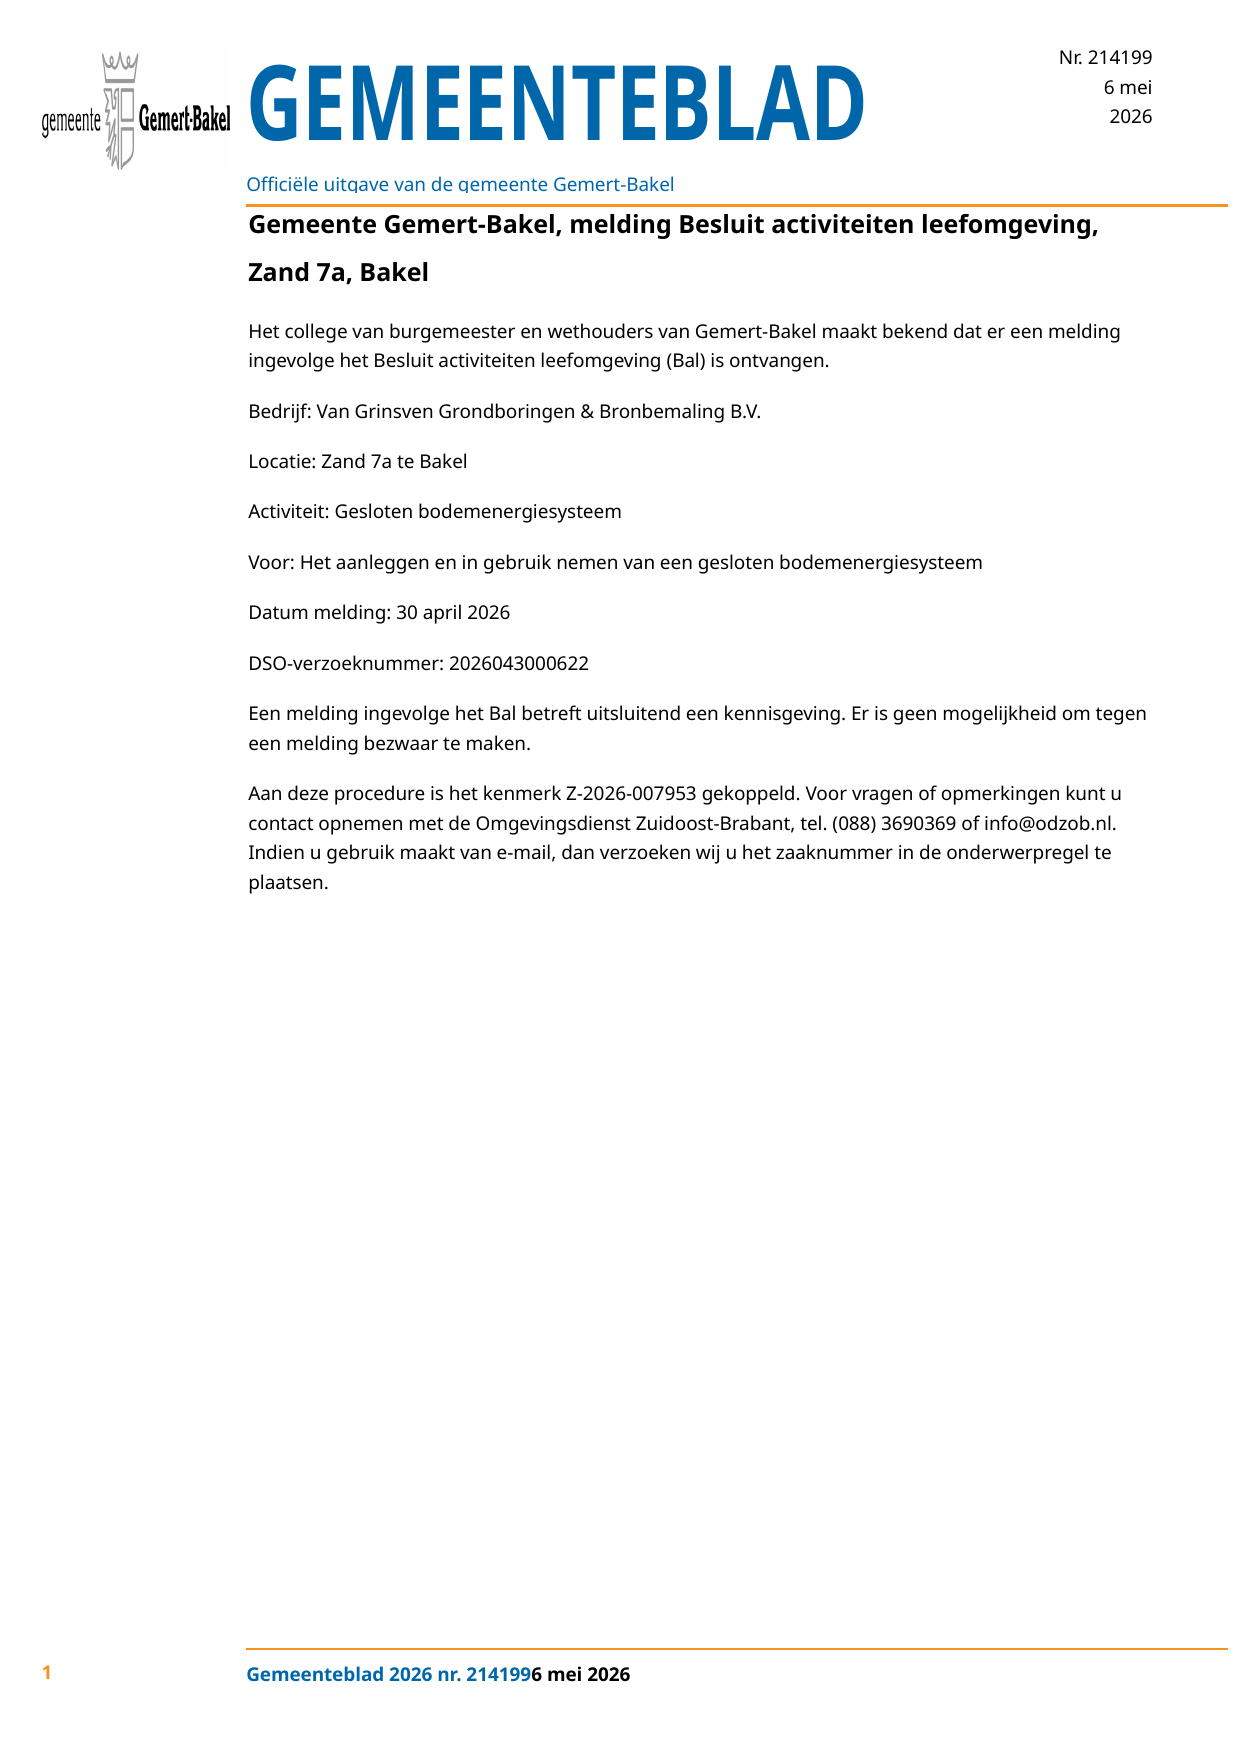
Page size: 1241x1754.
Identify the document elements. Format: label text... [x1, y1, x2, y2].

text Gemeente Gemert-Bakel, melding Besluit activiteiten leefomgeving, Zand 7a, Bakel [248, 207, 1152, 288]
text Locatie: Zand 7a te Bakel [248, 448, 1152, 474]
text Activiteit: Gesloten bodemenergiesysteem [248, 499, 1152, 524]
picture [41, 47, 231, 172]
text Voor: Het aanleggen en in gebruik nemen van een gesloten bodemenergiesysteem [248, 549, 1152, 575]
text Een melding ingevolge het Bal betreft uitsluitend een kennisgeving. Er is geen mogelijkheid om tegen een melding bezwaar te maken. [248, 700, 1152, 756]
text Aan deze procedure is het kenmerk Z-2026-007953 gekoppeld. Voor vragen of opmerkingen kunt u contact opnemen met de Omgevingsdienst Zuidoost-Brabant, tel. (088) 3690369 of info@odzob.nl. Indien u gebruik maakt van e-mail, dan verzoeken wij u het zaaknummer in de onderwerpregel te plaatsen. [248, 780, 1152, 895]
text Datum melding: 30 april 2026 [248, 599, 1152, 625]
text Het college van burgemeester en wethouders van Gemert-Bakel maakt bekend dat er een melding ingevolge het Besluit activiteiten leefomgeving (Bal) is ontvangen. [248, 318, 1152, 373]
text Bedrijf: Van Grinsven Grondboringen & Bronbemaling B.V. [248, 398, 1152, 424]
text DSO-verzoeknummer: 2026043000622 [248, 650, 1152, 676]
